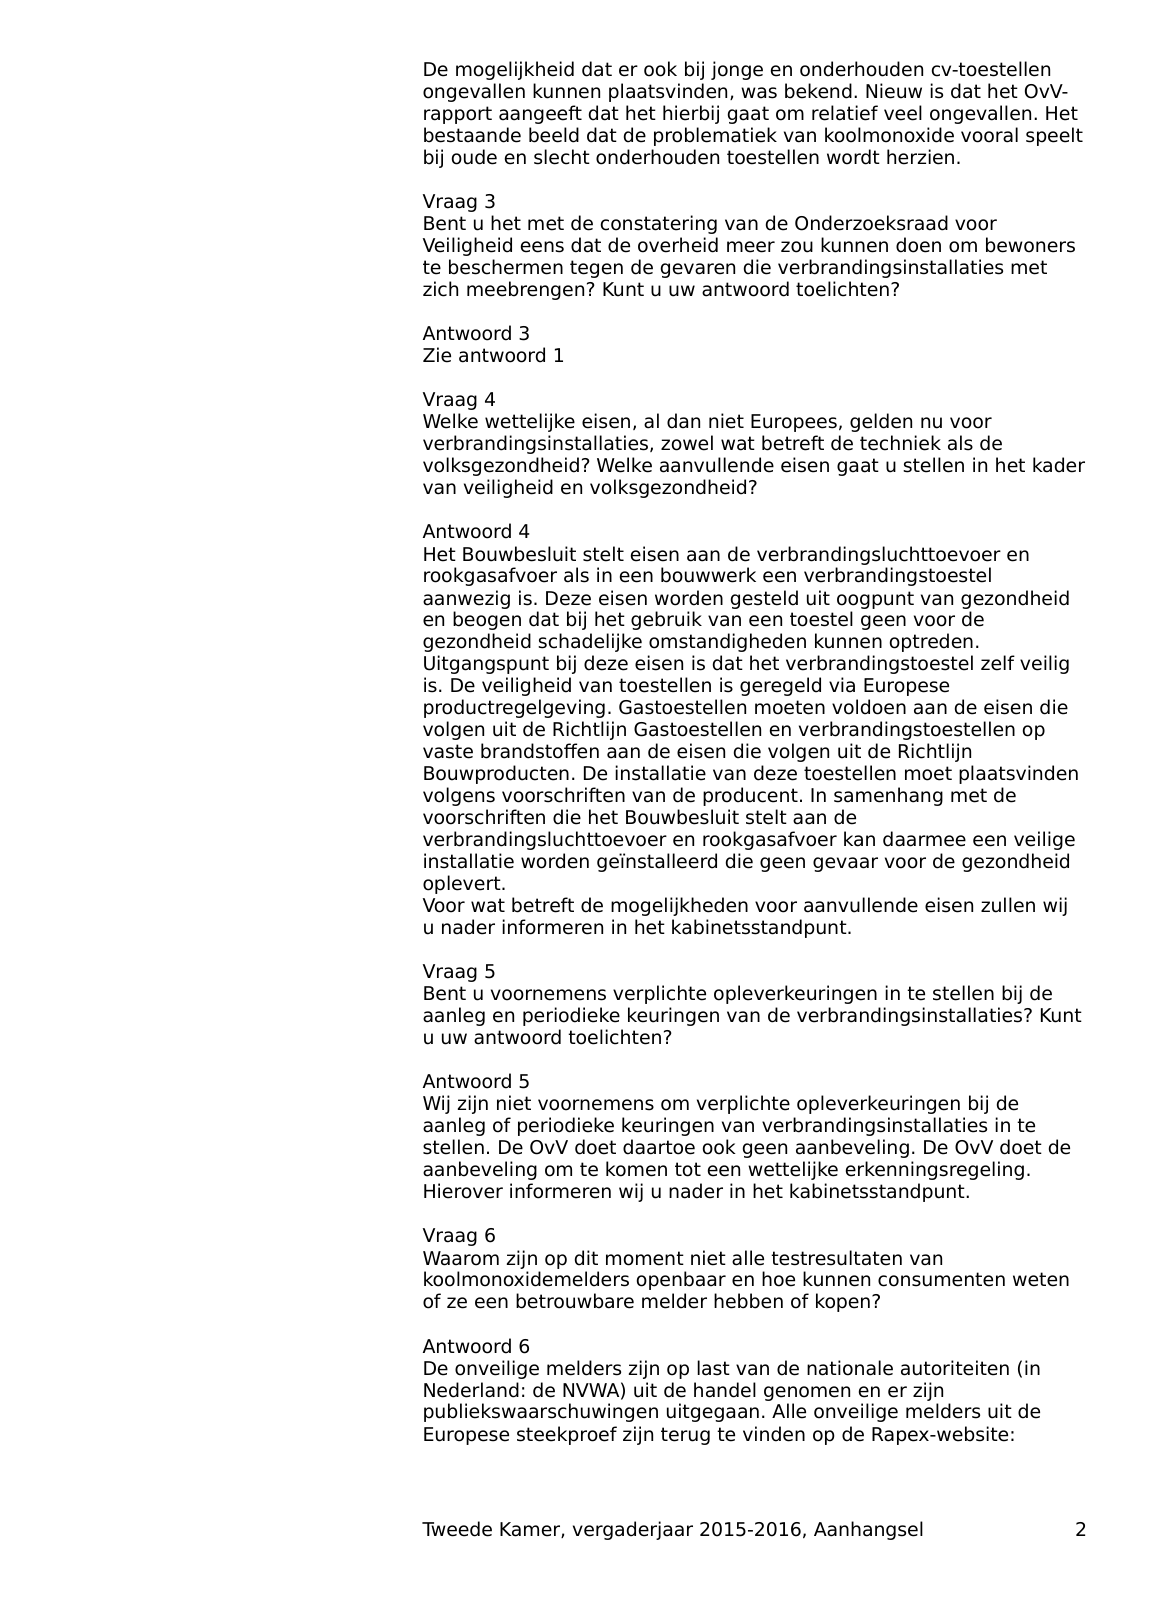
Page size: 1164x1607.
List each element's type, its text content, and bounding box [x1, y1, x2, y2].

text De onveilige melders zijn op last van de nationale autoriteiten (in Nederland: de NVWA) uit de handel genomen en er zijn publiekswaarschuwingen uitgegaan. Alle onveilige melders uit de Europese steekproef zijn terug te vinden op de Rapex-website: [422, 1357, 1087, 1445]
text Bent u voornemens verplichte opleverkeuringen in te stellen bij de aanleg en periodieke keuringen van de verbrandingsinstallaties? Kunt u uw antwoord toelichten? [422, 983, 1087, 1049]
text Vraag 5 [422, 961, 1087, 983]
text Antwoord 5 [422, 1071, 1087, 1093]
text Zie antwoord 1 [422, 345, 1087, 367]
text Vraag 4 [422, 389, 1087, 411]
text Welke wettelijke eisen, al dan niet Europees, gelden nu voor verbrandingsinstallaties, zowel wat betreft de techniek als de volksgezondheid? Welke aanvullende eisen gaat u stellen in het kader van veiligheid en volksgezondheid? [422, 411, 1087, 499]
text De mogelijkheid dat er ook bij jonge en onderhouden cv-toestellen ongevallen kunnen plaatsvinden, was bekend. Nieuw is dat het OvV-rapport aangeeft dat het hierbij gaat om relatief veel ongevallen. Het bestaande beeld dat de problematiek van koolmonoxide vooral speelt bij oude en slecht onderhouden toestellen wordt herzien. [422, 59, 1087, 169]
text Het Bouwbesluit stelt eisen aan de verbrandingsluchttoevoer en rookgasafvoer als in een bouwwerk een verbrandingstoestel aanwezig is. Deze eisen worden gesteld uit oogpunt van gezondheid en beogen dat bij het gebruik van een toestel geen voor de gezondheid schadelijke omstandigheden kunnen optreden. Uitgangspunt bij deze eisen is dat het verbrandingstoestel zelf veilig is. De veiligheid van toestellen is geregeld via Europese productregelgeving. Gastoestellen moeten voldoen aan de eisen die volgen uit de Richtlijn Gastoestellen en verbrandingstoestellen op vaste brandstoffen aan de eisen die volgen uit de Richtlijn Bouwproducten. De installatie van deze toestellen moet plaatsvinden volgens voorschriften van de producent. In samenhang met de voorschriften die het Bouwbesluit stelt aan de verbrandingsluchttoevoer en rookgasafvoer kan daarmee een veilige installatie worden geïnstalleerd die geen gevaar voor de gezondheid oplevert. [422, 543, 1087, 895]
text Antwoord 6 [422, 1336, 1087, 1357]
text Waarom zijn op dit moment niet alle testresultaten van koolmonoxidemelders openbaar en hoe kunnen consumenten weten of ze een betrouwbare melder hebben of kopen? [422, 1247, 1087, 1313]
text Wij zijn niet voornemens om verplichte opleverkeuringen bij de aanleg of periodieke keuringen van verbrandingsinstallaties in te stellen. De OvV doet daartoe ook geen aanbeveling. De OvV doet de aanbeveling om te komen tot een wettelijke erkenningsregeling. Hierover informeren wij u nader in het kabinetsstandpunt. [422, 1093, 1087, 1203]
text Antwoord 3 [422, 323, 1087, 345]
text Vraag 6 [422, 1225, 1087, 1247]
text Bent u het met de constatering van de Onderzoeksraad voor Veiligheid eens dat de overheid meer zou kunnen doen om bewoners te beschermen tegen de gevaren die verbrandingsinstallaties met zich meebrengen? Kunt u uw antwoord toelichten? [422, 213, 1087, 301]
text Antwoord 4 [422, 521, 1087, 543]
text Voor wat betreft de mogelijkheden voor aanvullende eisen zullen wij u nader informeren in het kabinetsstandpunt. [422, 895, 1087, 939]
text Vraag 3 [422, 191, 1087, 213]
